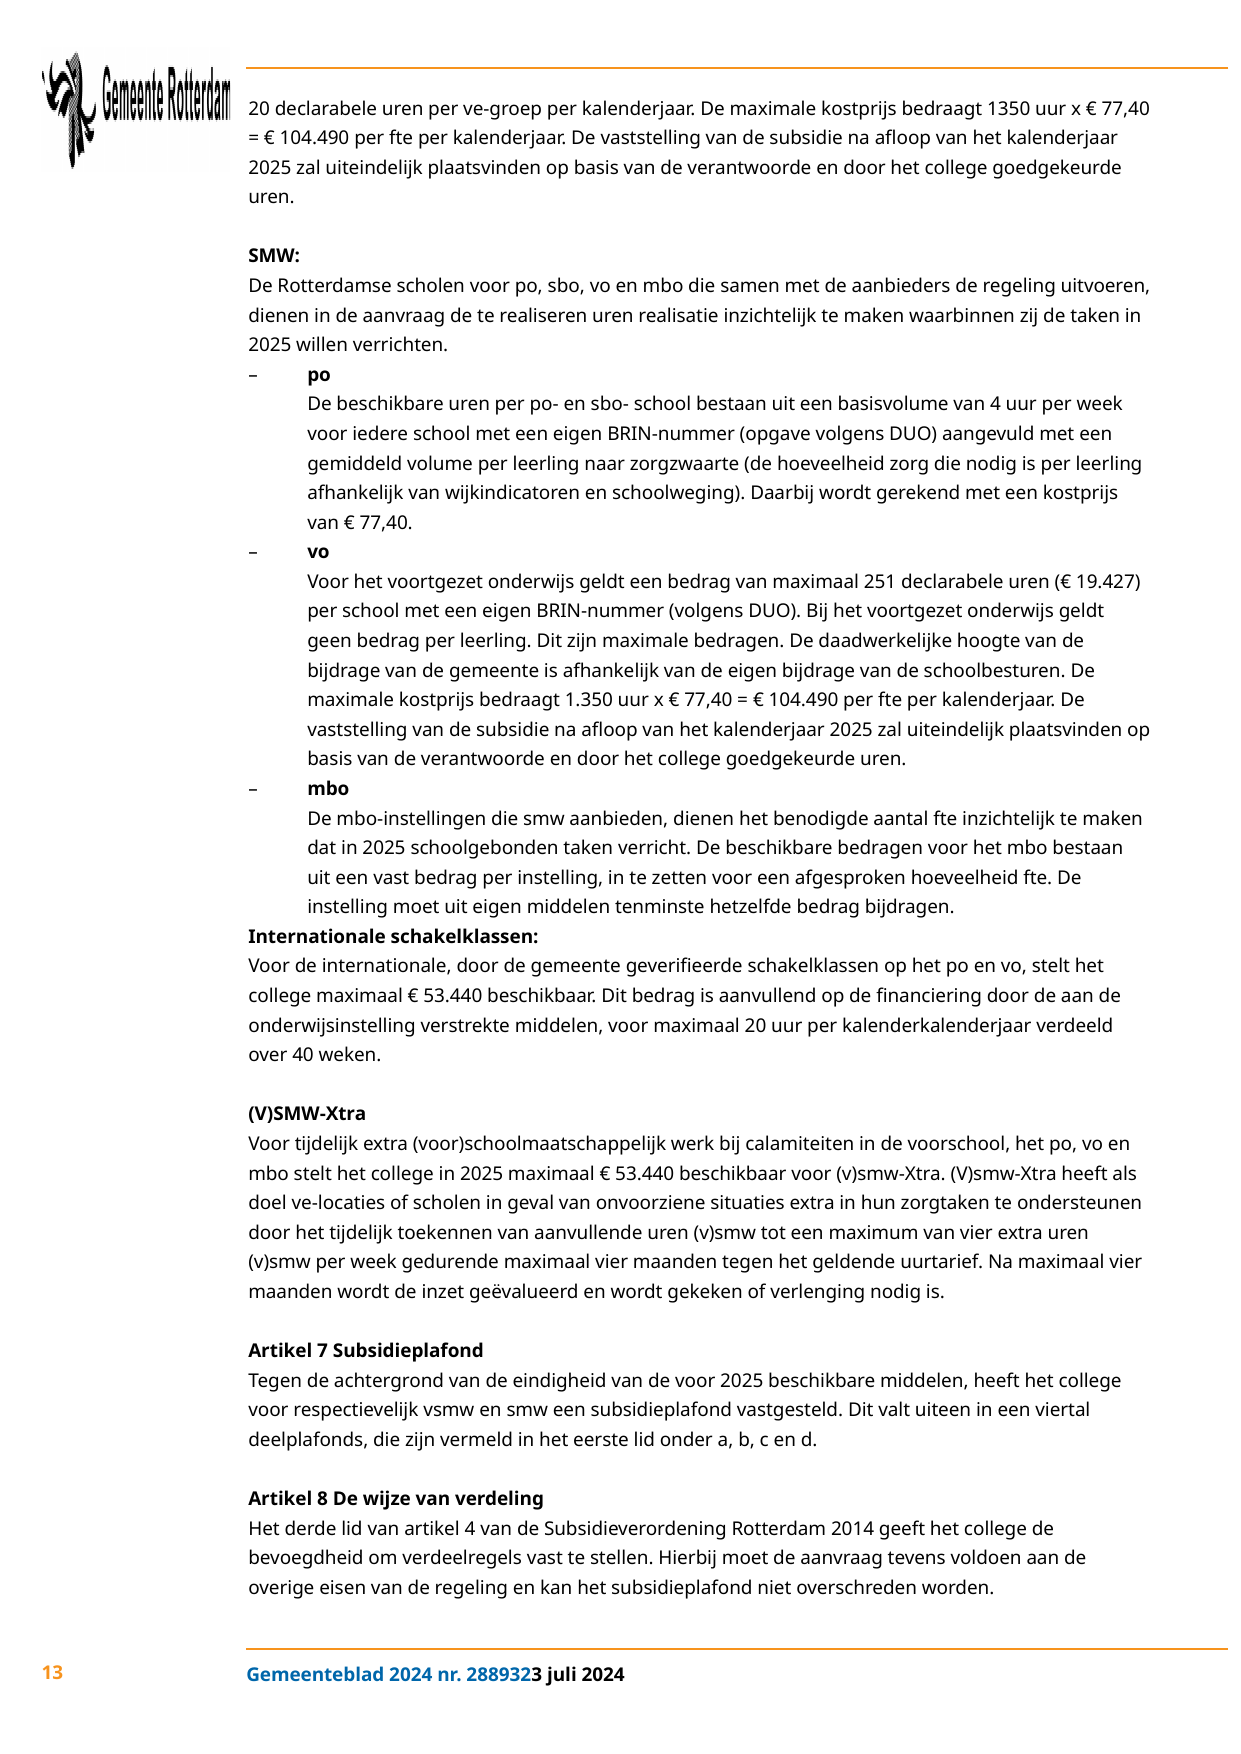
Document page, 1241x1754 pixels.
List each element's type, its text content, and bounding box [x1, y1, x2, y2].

text (V)SMW-Xtra [248, 1101, 1152, 1126]
text De Rotterdamse scholen voor po, sbo, vo en mbo die samen met de aanbieders de regeling uitvoeren, dienen in de aanvraag de te realiseren uren realisatie inzichtelijk te maken waarbinnen zij de taken in 2025 willen verrichten. [248, 272, 1152, 357]
list mbo [248, 775, 1152, 801]
text Tegen de achtergrond van de eindigheid van de voor 2025 beschikbare middelen, heeft het college voor respectievelijk vsmw en smw een subsidieplafond vastgesteld. Dit valt uiteen in een viertal deelplafonds, die zijn vermeld in het eerste lid onder a, b, c en d. [248, 1367, 1152, 1452]
text Het derde lid van artikel 4 van de Subsidieverordening Rotterdam 2014 geeft het college de bevoegdheid om verdeelregels vast te stellen. Hierbij moet de aanvraag tevens voldoen aan de overige eisen van de regeling en kan het subsidieplafond niet overschreden worden. [248, 1515, 1152, 1600]
text 20 declarabele uren per ve-groep per kalenderjaar. De maximale kostprijs bedraagt 1350 uur x € 77,40 = € 104.490 per fte per kalenderjaar. De vaststelling van de subsidie na afloop van het kalenderjaar 2025 zal uiteindelijk plaatsvinden op basis van de verantwoorde en door het college goedgekeurde uren. [248, 95, 1152, 209]
text Voor de internationale, door de gemeente geverifieerde schakelklassen op het po en vo, stelt het college maximaal € 53.440 beschikbaar. Dit bedrag is aanvullend op de financiering door de aan de onderwijsinstelling verstrekte middelen, voor maximaal 20 uur per kalenderkalenderjaar verdeeld over 40 weken. [248, 953, 1152, 1067]
text Internationale schakelklassen: [248, 923, 1152, 949]
text Voor tijdelijk extra (voor)schoolmaatschappelijk werk bij calamiteiten in de voorschool, het po, vo en mbo stelt het college in 2025 maximaal € 53.440 beschikbaar voor (v)smw-Xtra. (V)smw-Xtra heeft als doel ve-locaties of scholen in geval van onvoorziene situaties extra in hun zorgtaken te ondersteunen door het tijdelijk toekennen van aanvullende uren (v)smw tot een maximum van vier extra uren (v)smw per week gedurende maximaal vier maanden tegen het geldende uurtarief. Na maximaal vier maanden wordt de inzet geëvalueerd en wordt gekeken of verlenging nodig is. [248, 1130, 1152, 1304]
list po [248, 361, 1152, 387]
list Voor het voortgezet onderwijs geldt een bedrag van maximaal 251 declarabele uren (€ 19.427) per school met een eigen BRIN-nummer (volgens DUO). Bij het voortgezet onderwijs geldt geen bedrag per leerling. Dit zijn maximale bedragen. De daadwerkelijke hoogte van de bijdrage van de gemeente is afhankelijk van de eigen bijdrage van de schoolbesturen. De maximale kostprijs bedraagt 1.350 uur x € 77,40 = € 104.490 per fte per kalenderjaar. De vaststelling van de subsidie na afloop van het kalenderjaar 2025 zal uiteindelijk plaatsvinden op basis van de verantwoorde en door het college goedgekeurde uren. [248, 568, 1152, 771]
list De beschikbare uren per po- en sbo- school bestaan uit een basisvolume van 4 uur per week voor iedere school met een eigen BRIN-nummer (opgave volgens DUO) aangevuld met een gemiddeld volume per leerling naar zorgzwaarte (de hoeveelheid zorg die nodig is per leerling afhankelijk van wijkindicatoren en schoolweging). Daarbij wordt gerekend met een kostprijs van € 77,40. [248, 391, 1152, 535]
text SMW: [248, 243, 1152, 268]
list De mbo-instellingen die smw aanbieden, dienen het benodigde aantal fte inzichtelijk te maken dat in 2025 schoolgebonden taken verricht. De beschikbare bedragen voor het mbo bestaan uit een vast bedrag per instelling, in te zetten voor een afgesproken hoeveelheid fte. De instelling moet uit eigen middelen tenminste hetzelfde bedrag bijdragen. [248, 805, 1152, 919]
text Artikel 7 Subsidieplafond [248, 1337, 1152, 1363]
text Artikel 8 De wijze van verdeling [248, 1485, 1152, 1511]
list vo [248, 538, 1152, 564]
picture [41, 47, 231, 172]
